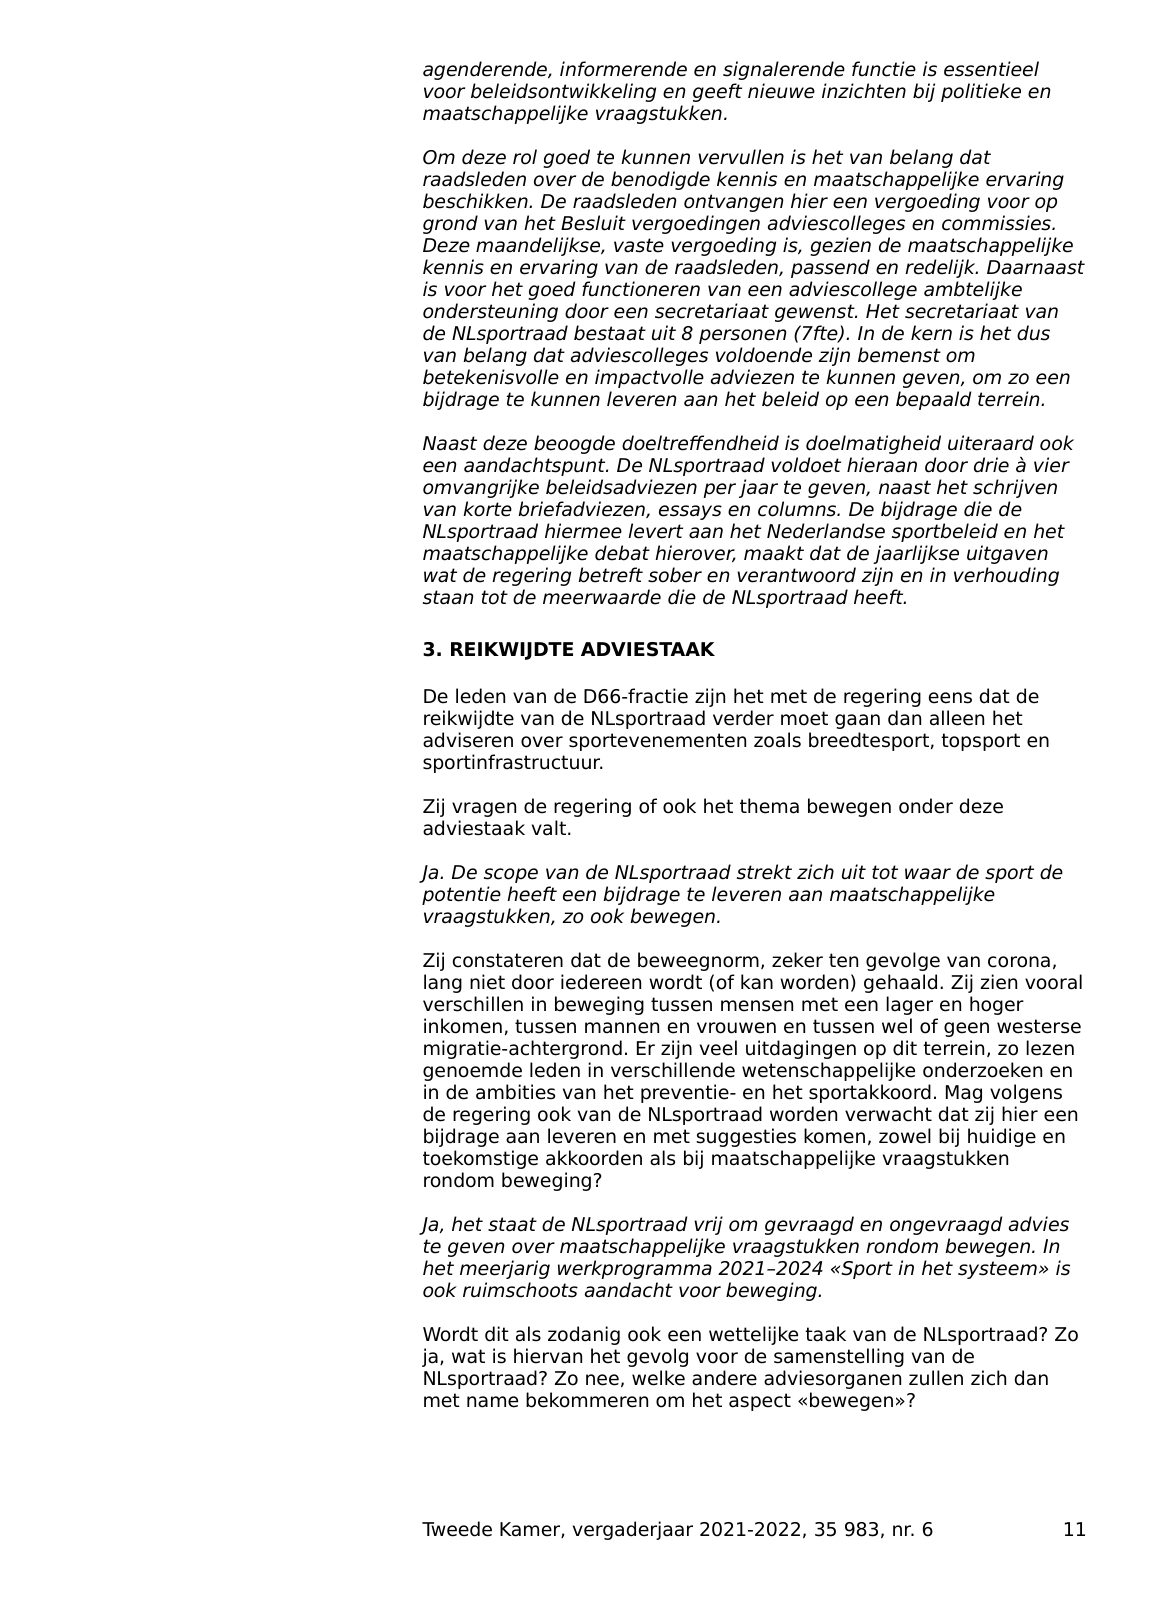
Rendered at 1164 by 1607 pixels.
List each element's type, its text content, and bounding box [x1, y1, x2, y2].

text De leden van de D66-fractie zijn het met de regering eens dat de reikwijdte van de NLsportraad verder moet gaan dan alleen het adviseren over sportevenementen zoals breedtesport, topsport en sportinfrastructuur. [422, 686, 1087, 774]
text Om deze rol goed te kunnen vervullen is het van belang dat raadsleden over de benodigde kennis en maatschappelijke ervaring beschikken. De raadsleden ontvangen hier een vergoeding voor op grond van het Besluit vergoedingen adviescolleges en commissies. Deze maandelijkse, vaste vergoeding is, gezien de maatschappelijke kennis en ervaring van de raadsleden, passend en redelijk. Daarnaast is voor het goed functioneren van een adviescollege ambtelijke ondersteuning door een secretariaat gewenst. Het secretariaat van de NLsportraad bestaat uit 8 personen (7fte). In de kern is het dus van belang dat adviescolleges voldoende zijn bemenst om betekenisvolle en impactvolle adviezen te kunnen geven, om zo een bijdrage te kunnen leveren aan het beleid op een bepaald terrein. [422, 147, 1087, 411]
text Naast deze beoogde doeltreffendheid is doelmatigheid uiteraard ook een aandachtspunt. De NLsportraad voldoet hieraan door drie à vier omvangrijke beleidsadviezen per jaar te geven, naast het schrijven van korte briefadviezen, essays en columns. De bijdrage die de NLsportraad hiermee levert aan het Nederlandse sportbeleid en het maatschappelijke debat hierover, maakt dat de jaarlijkse uitgaven wat de regering betreft sober en verantwoord zijn en in verhouding staan tot de meerwaarde die de NLsportraad heeft. [422, 433, 1087, 609]
text Ja. De scope van de NLsportraad strekt zich uit tot waar de sport de potentie heeft een bijdrage te leveren aan maatschappelijke vraagstukken, zo ook bewegen. [422, 862, 1087, 928]
text Wordt dit als zodanig ook een wettelijke taak van de NLsportraad? Zo ja, wat is hiervan het gevolg voor de samenstelling van de NLsportraad? Zo nee, welke andere adviesorganen zullen zich dan met name bekommeren om het aspect «bewegen»? [422, 1324, 1087, 1412]
text Ja, het staat de NLsportraad vrij om gevraagd en ongevraagd advies te geven over maatschappelijke vraagstukken rondom bewegen. In het meerjarig werkprogramma 2021–2024 «Sport in het systeem» is ook ruimschoots aandacht voor beweging. [422, 1214, 1087, 1302]
text Zij constateren dat de beweegnorm, zeker ten gevolge van corona, lang niet door iedereen wordt (of kan worden) gehaald. Zij zien vooral verschillen in beweging tussen mensen met een lager en hoger inkomen, tussen mannen en vrouwen en tussen wel of geen westerse migratie-achtergrond. Er zijn veel uitdagingen op dit terrein, zo lezen genoemde leden in verschillende wetenschappelijke onderzoeken en in de ambities van het preventie- en het sportakkoord. Mag volgens de regering ook van de NLsportraad worden verwacht dat zij hier een bijdrage aan leveren en met suggesties komen, zowel bij huidige en toekomstige akkoorden als bij maatschappelijke vraagstukken rondom beweging? [422, 950, 1087, 1192]
text Zij vragen de regering of ook het thema bewegen onder deze adviestaak valt. [422, 796, 1087, 840]
text agenderende, informerende en signalerende functie is essentieel voor beleidsontwikkeling en geeft nieuwe inzichten bij politieke en maatschappelijke vraagstukken. [422, 59, 1087, 125]
subtitle 3. REIKWIJDTE ADVIESTAAK [422, 639, 1087, 661]
